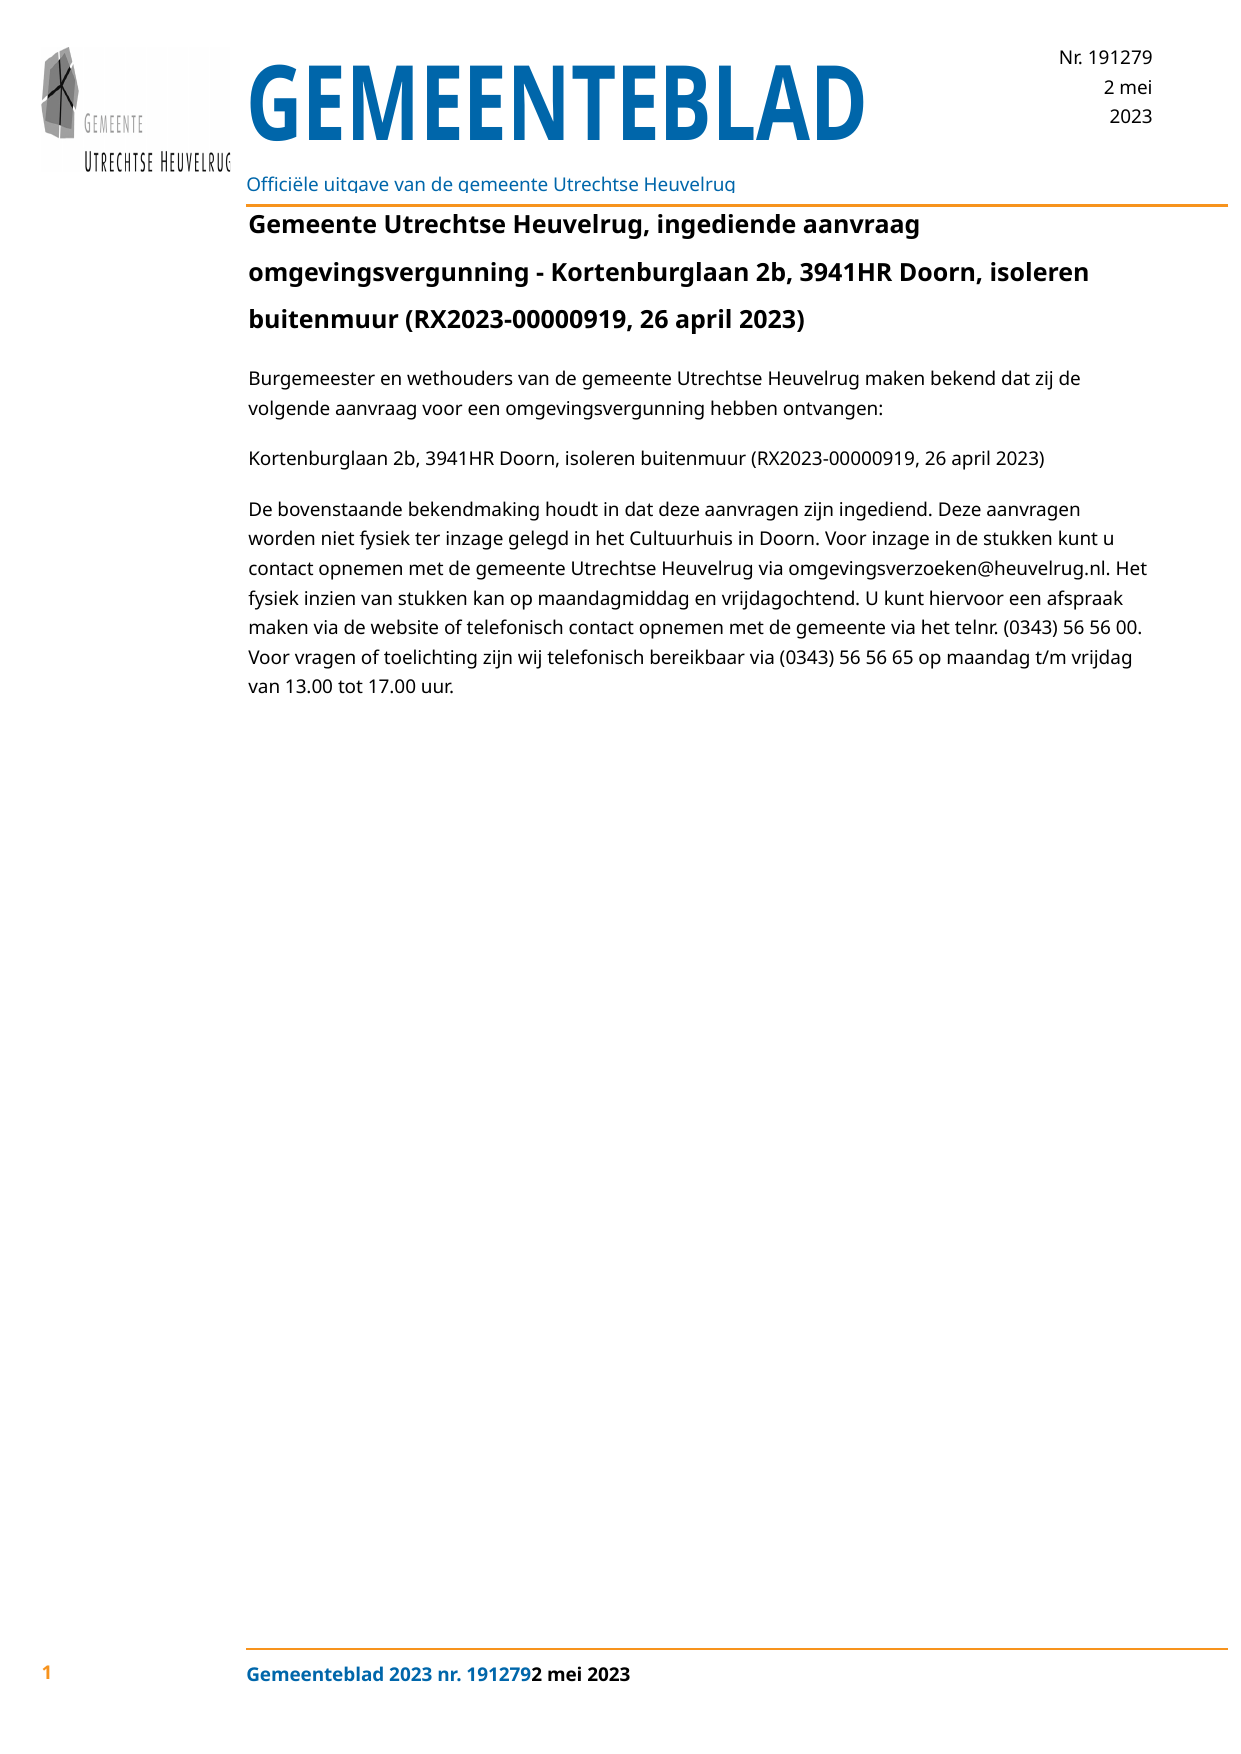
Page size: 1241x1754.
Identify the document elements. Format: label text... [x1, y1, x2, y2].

text Kortenburglaan 2b, 3941HR Doorn, isoleren buitenmuur (RX2023-00000919, 26 april 2023) [248, 446, 1152, 471]
text Burgemeester en wethouders van de gemeente Utrechtse Heuvelrug maken bekend dat zij de volgende aanvraag voor een omgevingsvergunning hebben ontvangen: [248, 366, 1152, 421]
text De bovenstaande bekendmaking houdt in dat deze aanvragen zijn ingediend. Deze aanvragen worden niet fysiek ter inzage gelegd in het Cultuurhuis in Doorn. Voor inzage in de stukken kunt u contact opnemen met de gemeente Utrechtse Heuvelrug via omgevingsverzoeken@heuvelrug.nl. Het fysiek inzien van stukken kan op maandagmiddag en vrijdagochtend. U kunt hiervoor een afspraak maken via de website of telefonisch contact opnemen met de gemeente via het telnr. (0343) 56 56 00. Voor vragen of toelichting zijn wij telefonisch bereikbaar via (0343) 56 56 65 op maandag t/m vrijdag van 13.00 tot 17.00 uur. [248, 496, 1152, 699]
text Gemeente Utrechtse Heuvelrug, ingediende aanvraag omgevingsvergunning - Kortenburglaan 2b, 3941HR Doorn, isoleren buitenmuur (RX2023-00000919, 26 april 2023) [248, 207, 1152, 336]
picture [41, 47, 231, 172]
